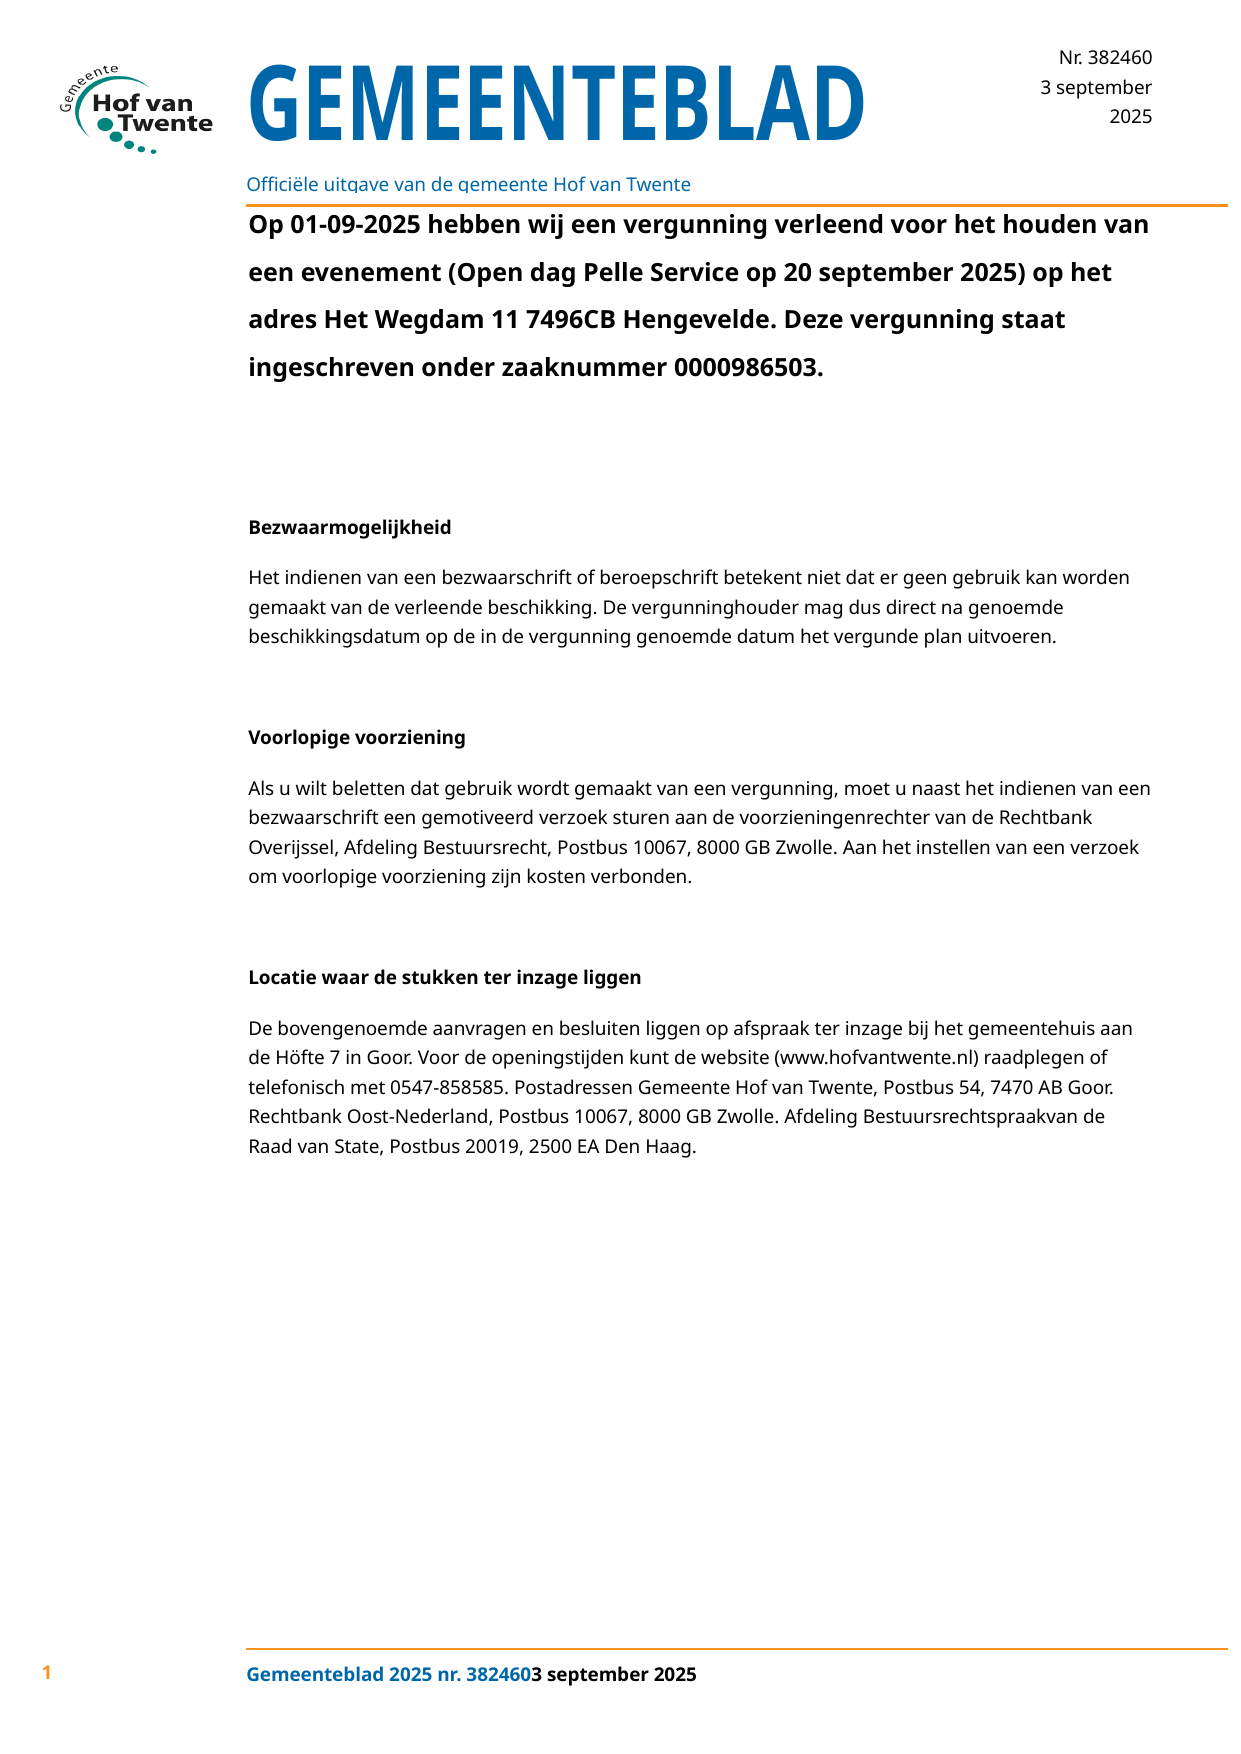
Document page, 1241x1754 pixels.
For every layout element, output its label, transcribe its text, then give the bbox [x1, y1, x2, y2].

text Het indienen van een bezwaarschrift of beroepschrift betekent niet dat er geen gebruik kan worden gemaakt van de verleende beschikking. De vergunninghouder mag dus direct na genoemde beschikkingsdatum op de in de vergunning genoemde datum het vergunde plan uitvoeren. [248, 564, 1152, 649]
text Bezwaarmogelijkheid [248, 514, 1152, 540]
text Op 01-09-2025 hebben wij een vergunning verleend voor het houden van een evenement (Open dag Pelle Service op 20 september 2025) op het adres Het Wegdam 11 7496CB Hengevelde. Deze vergunning staat ingeschreven onder zaaknummer 0000986503. [248, 207, 1152, 384]
text Als u wilt beletten dat gebruik wordt gemaakt van een vergunning, moet u naast het indienen van een bezwaarschrift een gemotiveerd verzoek sturen aan de voorzieningenrechter van de Rechtbank Overijssel, Afdeling Bestuursrecht, Postbus 10067, 8000 GB Zwolle. Aan het instellen van een verzoek om voorlopige voorziening zijn kosten verbonden. [248, 775, 1152, 889]
picture [41, 47, 231, 172]
text De bovengenoemde aanvragen en besluiten liggen op afspraak ter inzage bij het gemeentehuis aan de Höfte 7 in Goor. Voor de openingstijden kunt de website (www.hofvantwente.nl) raadplegen of telefonisch met 0547-858585. Postadressen Gemeente Hof van Twente, Postbus 54, 7470 AB Goor. Rechtbank Oost-Nederland, Postbus 10067, 8000 GB Zwolle. Afdeling Bestuursrechtspraakvan de Raad van State, Postbus 20019, 2500 EA Den Haag. [248, 1015, 1152, 1159]
text Voorlopige voorziening [248, 724, 1152, 750]
text Locatie waar de stukken ter inzage liggen [248, 964, 1152, 990]
